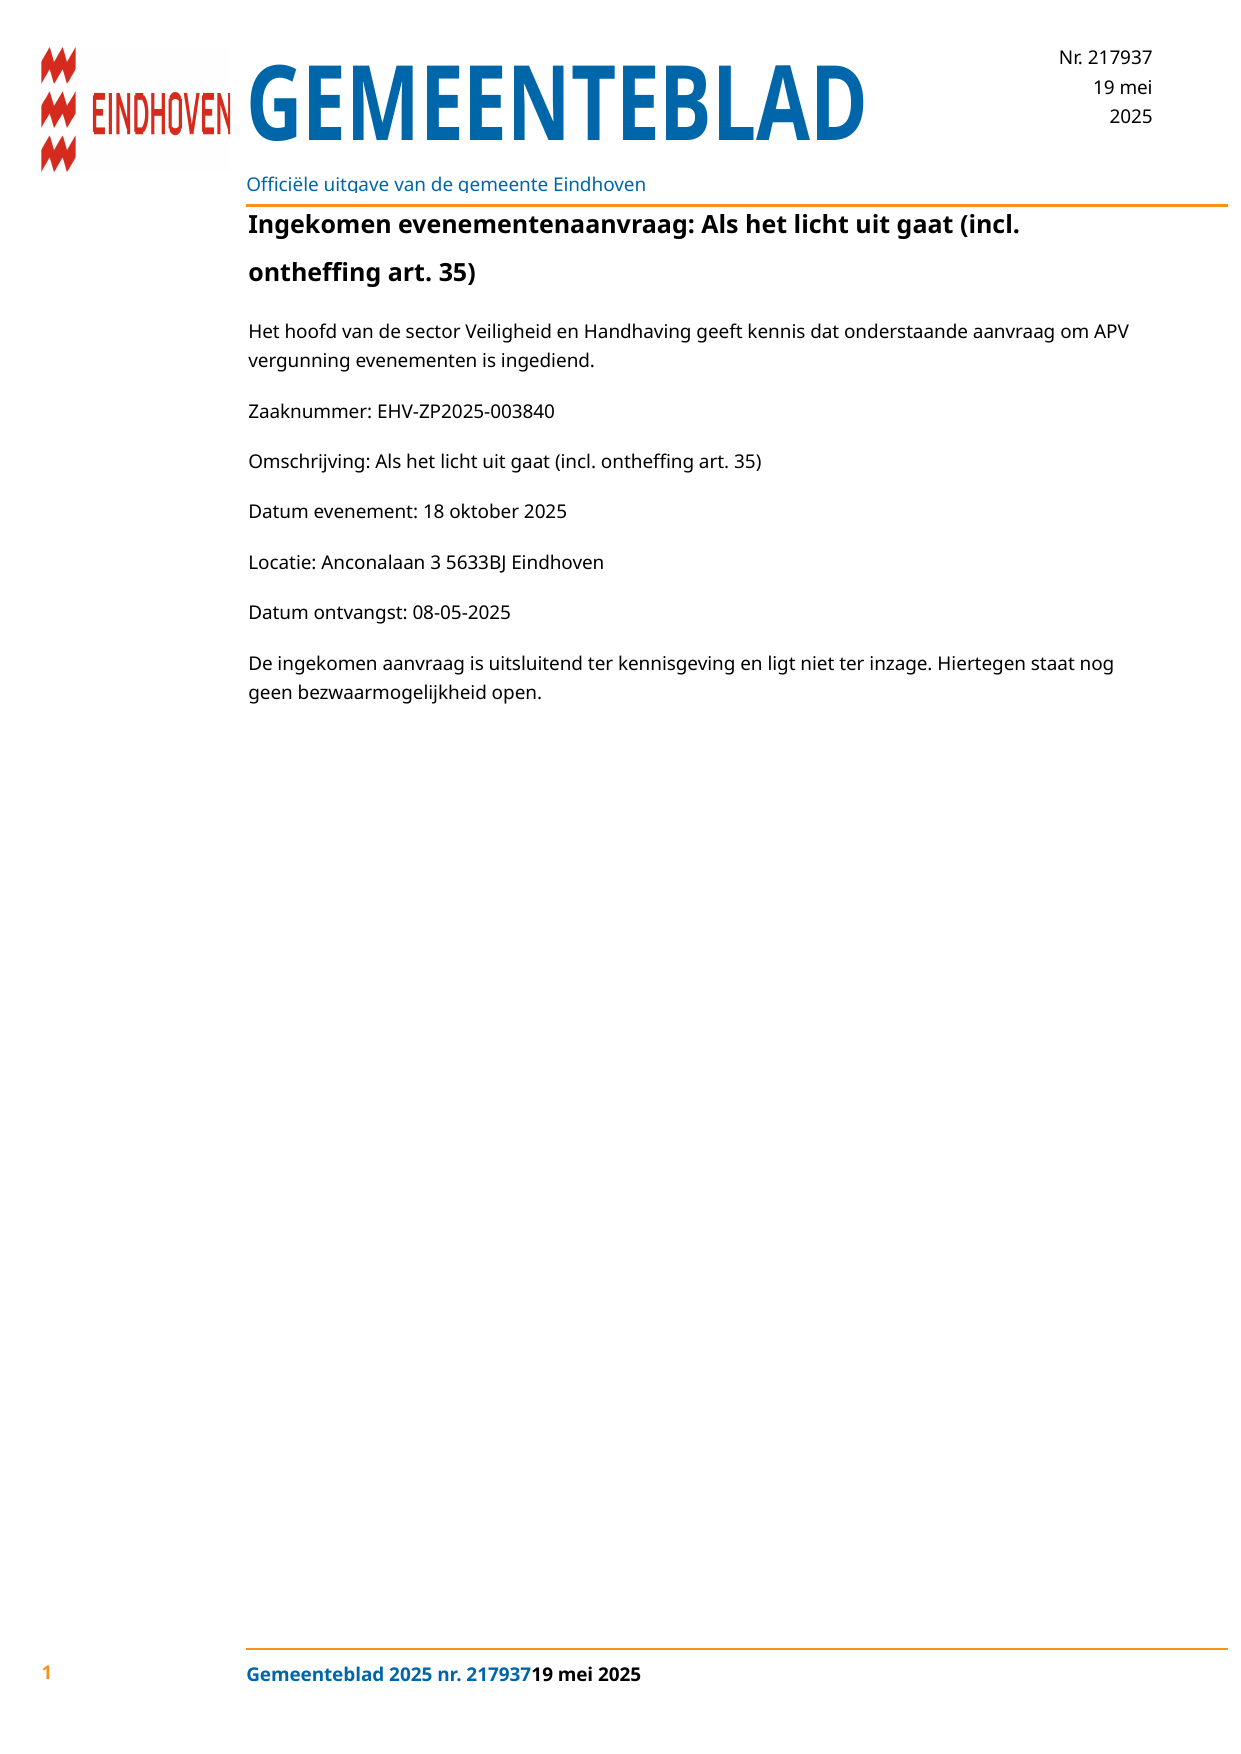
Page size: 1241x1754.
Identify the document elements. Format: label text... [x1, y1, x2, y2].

text Het hoofd van de sector Veiligheid en Handhaving geeft kennis dat onderstaande aanvraag om APV vergunning evenementen is ingediend. [248, 318, 1152, 373]
text Ingekomen evenementenaanvraag: Als het licht uit gaat (incl. ontheffing art. 35) [248, 207, 1152, 288]
text Datum ontvangst: 08-05-2025 [248, 599, 1152, 625]
text Zaaknummer: EHV-ZP2025-003840 [248, 398, 1152, 424]
text Omschrijving: Als het licht uit gaat (incl. ontheffing art. 35) [248, 448, 1152, 474]
text De ingekomen aanvraag is uitsluitend ter kennisgeving en ligt niet ter inzage. Hiertegen staat nog geen bezwaarmogelijkheid open. [248, 650, 1152, 705]
text Datum evenement: 18 oktober 2025 [248, 499, 1152, 524]
text Locatie: Anconalaan 3 5633BJ Eindhoven [248, 549, 1152, 575]
picture [41, 47, 231, 172]
